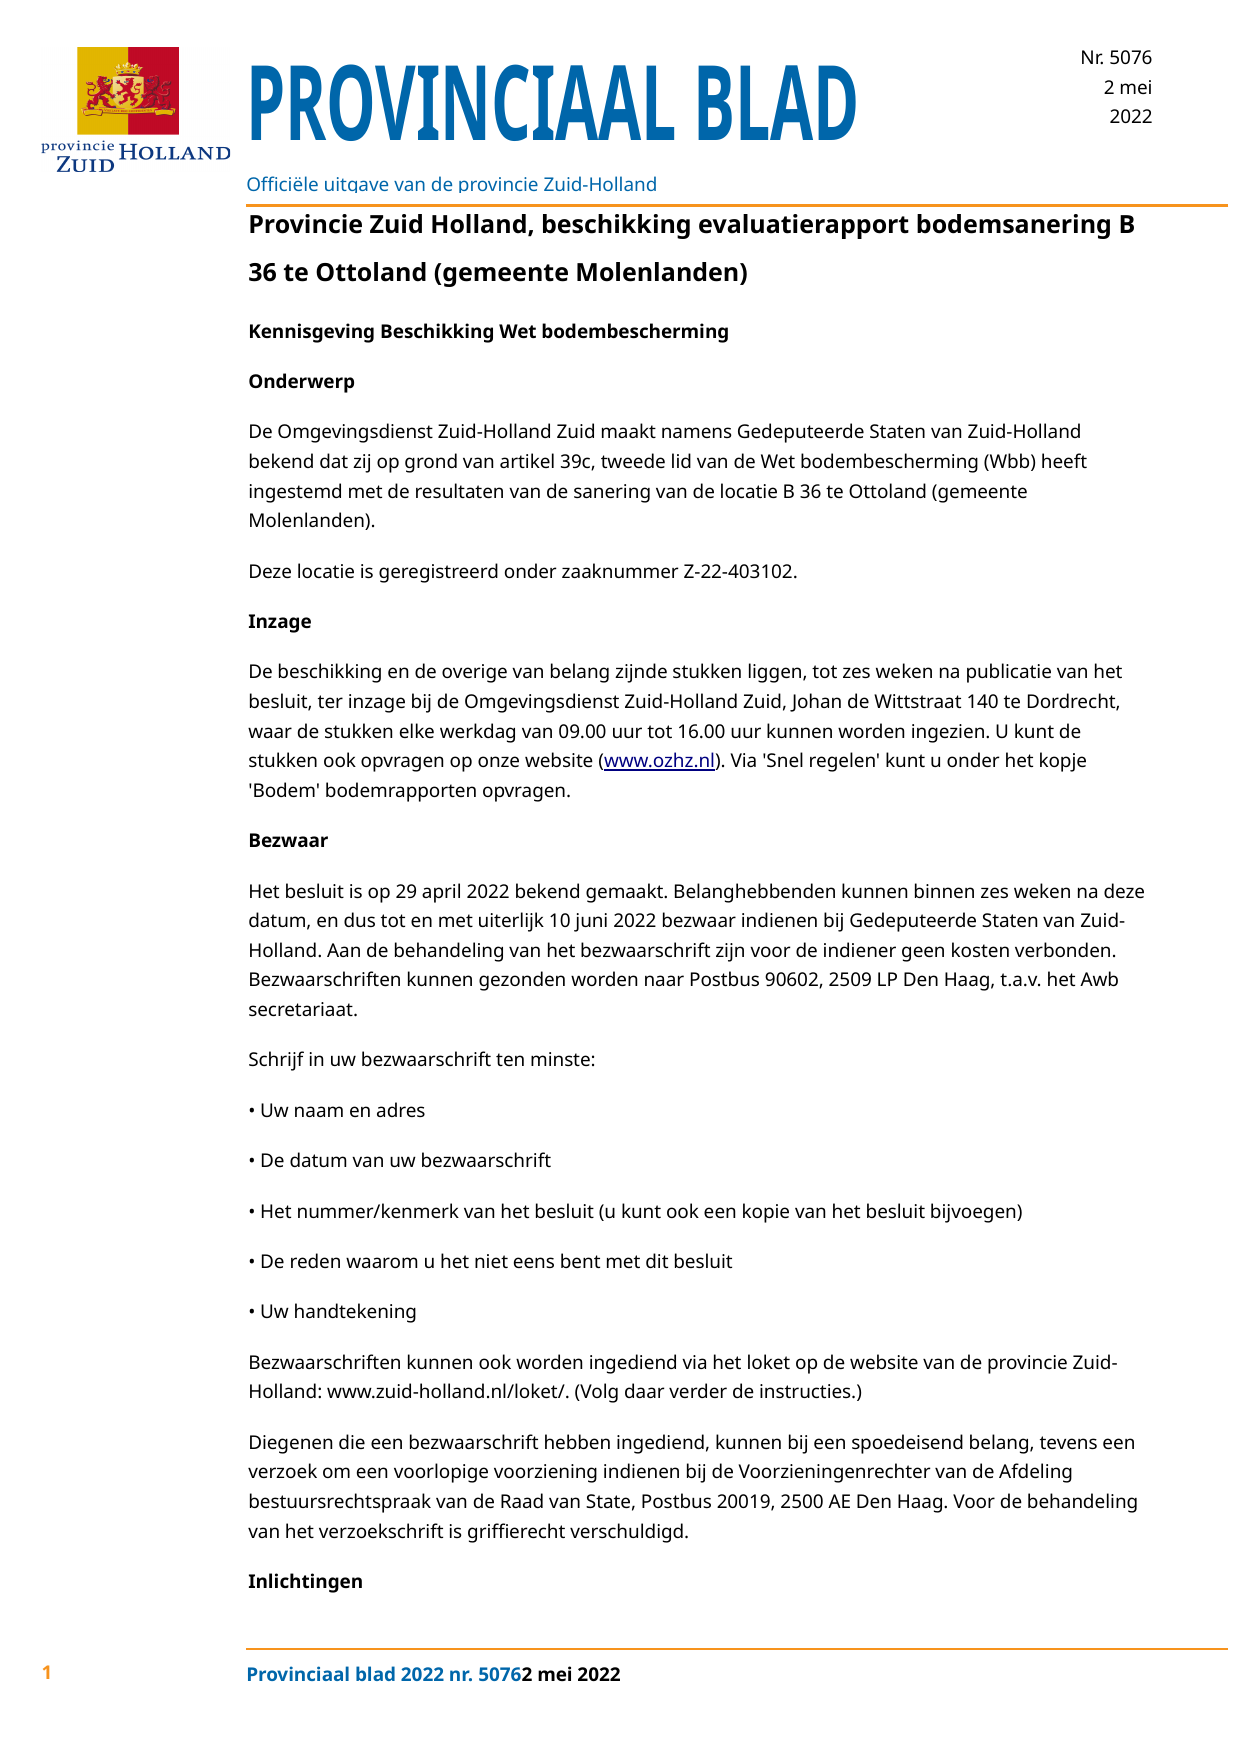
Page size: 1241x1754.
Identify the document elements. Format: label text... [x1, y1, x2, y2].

text Bezwaarschriften kunnen ook worden ingediend via het loket op de website van de provincie Zuid-Holland: www.zuid-holland.nl/loket/. (Volg daar verder de instructies.) [248, 1349, 1152, 1404]
text • Uw naam en adres [248, 1097, 1152, 1123]
text • Uw handtekening [248, 1299, 1152, 1324]
text Schrijf in uw bezwaarschrift ten minste: [248, 1047, 1152, 1072]
text Kennisgeving Beschikking Wet bodembescherming [248, 318, 1152, 344]
text Inzage [248, 608, 1152, 634]
text • De reden waarom u het niet eens bent met dit besluit [248, 1248, 1152, 1274]
text De beschikking en de overige van belang zijnde stukken liggen, tot zes weken na publicatie van het besluit, ter inzage bij de Omgevingsdienst Zuid-Holland Zuid, Johan de Wittstraat 140 te Dordrecht, waar de stukken elke werkdag van 09.00 uur tot 16.00 uur kunnen worden ingezien. U kunt de stukken ook opvragen op onze website (www.ozhz.nl). Via 'Snel regelen' kunt u onder het kopje 'Bodem' bodemrapporten opvragen. [248, 659, 1152, 803]
text Provincie Zuid Holland, beschikking evaluatierapport bodemsanering B 36 te Ottoland (gemeente Molenlanden) [248, 207, 1152, 288]
text Deze locatie is geregistreerd onder zaaknummer Z-22-403102. [248, 558, 1152, 584]
text Inlichtingen [248, 1568, 1152, 1594]
text Onderwerp [248, 368, 1152, 394]
text Het besluit is op 29 april 2022 bekend gemaakt. Belanghebbenden kunnen binnen zes weken na deze datum, en dus tot en met uiterlijk 10 juni 2022 bezwaar indienen bij Gedeputeerde Staten van Zuid-Holland. Aan de behandeling van het bezwaarschrift zijn voor de indiener geen kosten verbonden. Bezwaarschriften kunnen gezonden worden naar Postbus 90602, 2509 LP Den Haag, t.a.v. het Awb secretariaat. [248, 878, 1152, 1022]
text • Het nummer/kenmerk van het besluit (u kunt ook een kopie van het besluit bijvoegen) [248, 1198, 1152, 1224]
text • De datum van uw bezwaarschrift [248, 1147, 1152, 1173]
text Diegenen die een bezwaarschrift hebben ingediend, kunnen bij een spoedeisend belang, tevens een verzoek om een voorlopige voorziening indienen bij de Voorzieningenrechter van de Afdeling bestuursrechtspraak van de Raad van State, Postbus 20019, 2500 AE Den Haag. Voor de behandeling van het verzoekschrift is griffierecht verschuldigd. [248, 1429, 1152, 1544]
text De Omgevingsdienst Zuid-Holland Zuid maakt namens Gedeputeerde Staten van Zuid-Holland bekend dat zij op grond van artikel 39c, tweede lid van de Wet bodembescherming (Wbb) heeft ingestemd met de resultaten van de sanering van de locatie B 36 te Ottoland (gemeente Molenlanden). [248, 419, 1152, 533]
text Bezwaar [248, 827, 1152, 853]
picture [41, 47, 231, 172]
